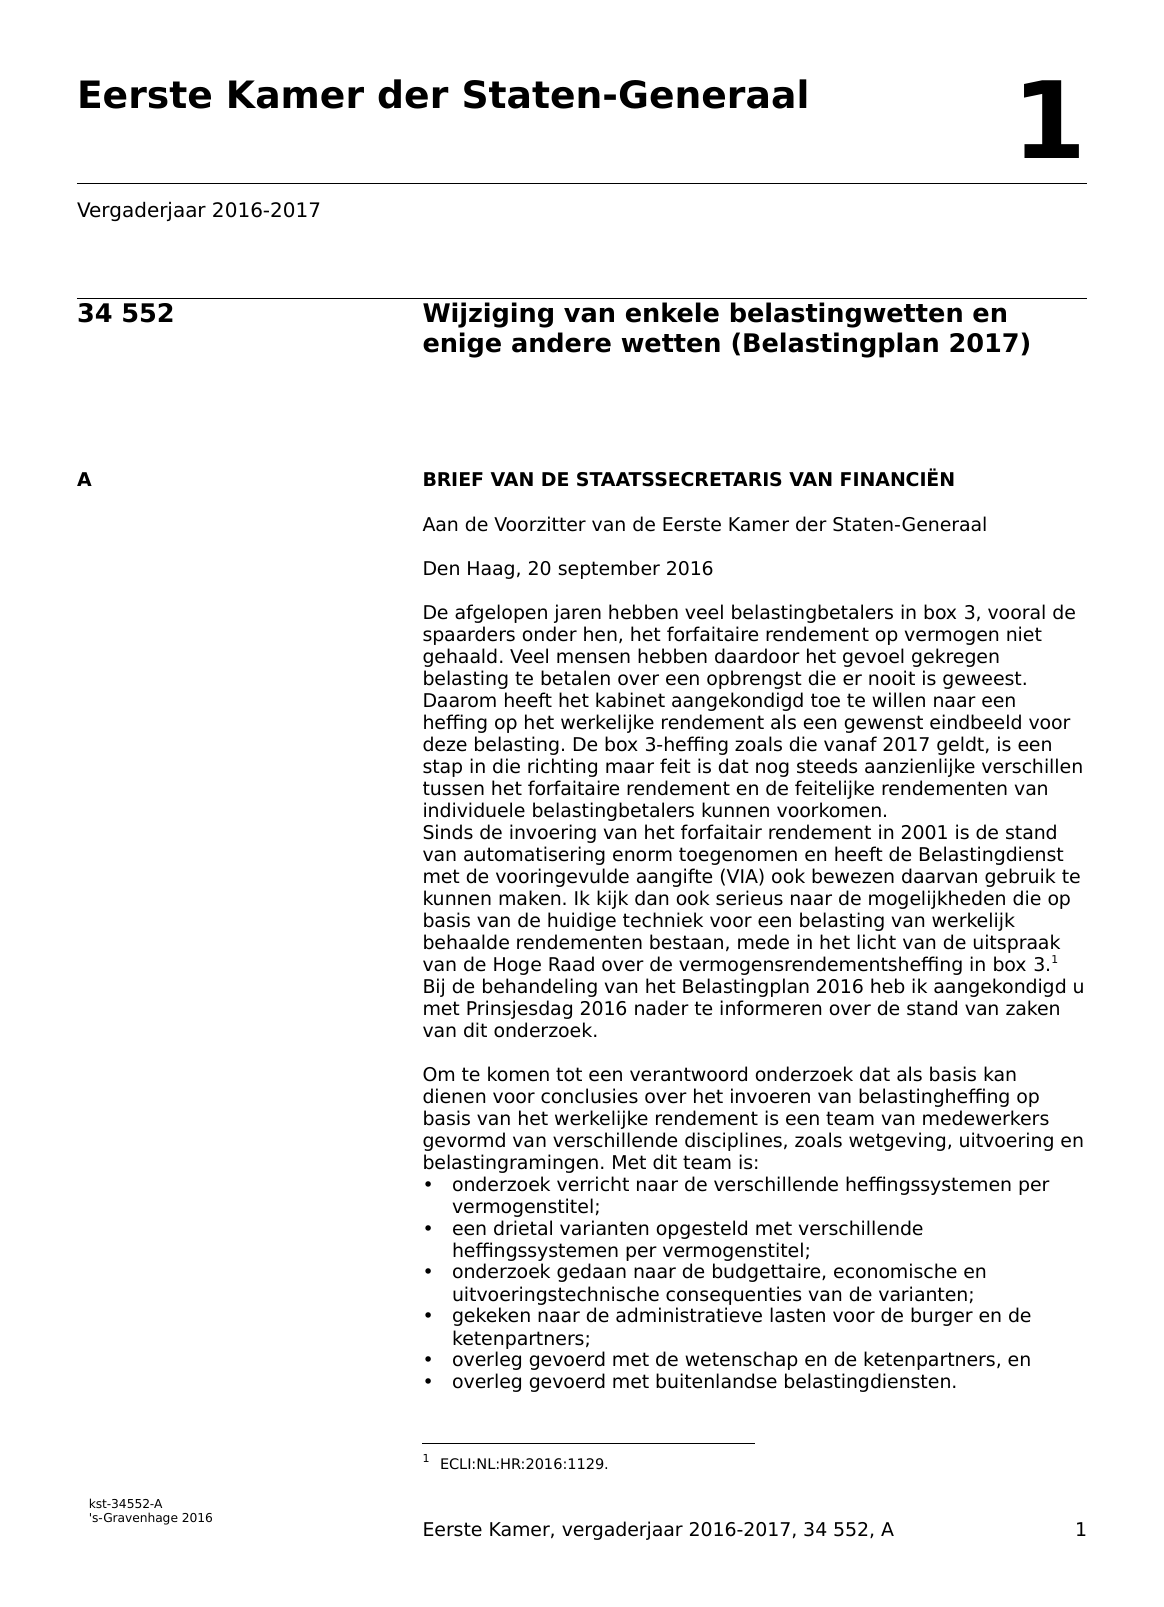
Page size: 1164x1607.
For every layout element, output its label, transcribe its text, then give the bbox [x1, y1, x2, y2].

text • overleg gevoerd met buitenlandse belastingdiensten. [422, 1371, 1087, 1393]
subtitle 34 552 Wijziging van enkele belastingwetten en enige andere wetten (Belastingplan 2017) [77, 299, 1087, 358]
text Aan de Voorzitter van de Eerste Kamer der Staten-Generaal [422, 513, 1087, 536]
text kst-34552-A [88, 1497, 323, 1511]
text • gekeken naar de administratieve lasten voor de burger en de ketenpartners; [422, 1305, 1087, 1349]
text • onderzoek verricht naar de verschillende heffingssystemen per vermogenstitel; [422, 1173, 1087, 1217]
text • onderzoek gedaan naar de budgettaire, economische en uitvoeringstechnische consequenties van de varianten; [422, 1261, 1087, 1305]
text De afgelopen jaren hebben veel belastingbetalers in box 3, vooral de spaarders onder hen, het forfaitaire rendement op vermogen niet gehaald. Veel mensen hebben daardoor het gevoel gekregen belasting te betalen over een opbrengst die er nooit is geweest. Daarom heeft het kabinet aangekondigd toe te willen naar een heffing op het werkelijke rendement als een gewenst eindbeeld voor deze belasting. De box 3-heffing zoals die vanaf 2017 geldt, is een stap in die richting maar feit is dat nog steeds aanzienlijke verschillen tussen het forfaitaire rendement en de feitelijke rendementen van individuele belastingbetalers kunnen voorkomen. [422, 602, 1087, 822]
table_header 1 [886, 59, 1087, 183]
text Sinds de invoering van het forfaitair rendement in 2001 is de stand van automatisering enorm toegenomen en heeft de Belastingdienst met de vooringevulde aangifte (VIA) ook bewezen daarvan gebruik te kunnen maken. Ik kijk dan ook serieus naar de mogelijkheden die op basis van de huidige techniek voor een belasting van werkelijk behaalde rendementen bestaan, mede in het licht van de uitspraak van de Hoge Raad over de vermogensrendementsheffing in box 3. Bij de behandeling van het Belastingplan 2016 heb ik aangekondigd u met Prinsjesdag 2016 nader te informeren over de stand van zaken van dit onderzoek. [422, 822, 1087, 1041]
text ECLI:NL:HR:2016:1129. [422, 1452, 1087, 1474]
table_header Eerste Kamer der Staten-Generaal [77, 59, 886, 183]
text • een drietal varianten opgesteld met verschillende heffingssystemen per vermogenstitel; [422, 1217, 1087, 1261]
text 's-Gravenhage 2016 [88, 1511, 323, 1525]
table_cell Vergaderjaar 2016-2017 [77, 184, 1087, 298]
text Den Haag, 20 september 2016 [422, 558, 1087, 580]
subtitle A BRIEF VAN DE STAATSSECRETARIS VAN FINANCIËN [77, 469, 1087, 491]
text Om te komen tot een verantwoord onderzoek dat als basis kan dienen voor conclusies over het invoeren van belastingheffing op basis van het werkelijke rendement is een team van medewerkers gevormd van verschillende disciplines, zoals wetgeving, uitvoering en belastingramingen. Met dit team is: [422, 1064, 1087, 1173]
text • overleg gevoerd met de wetenschap en de ketenpartners, en [422, 1349, 1087, 1371]
